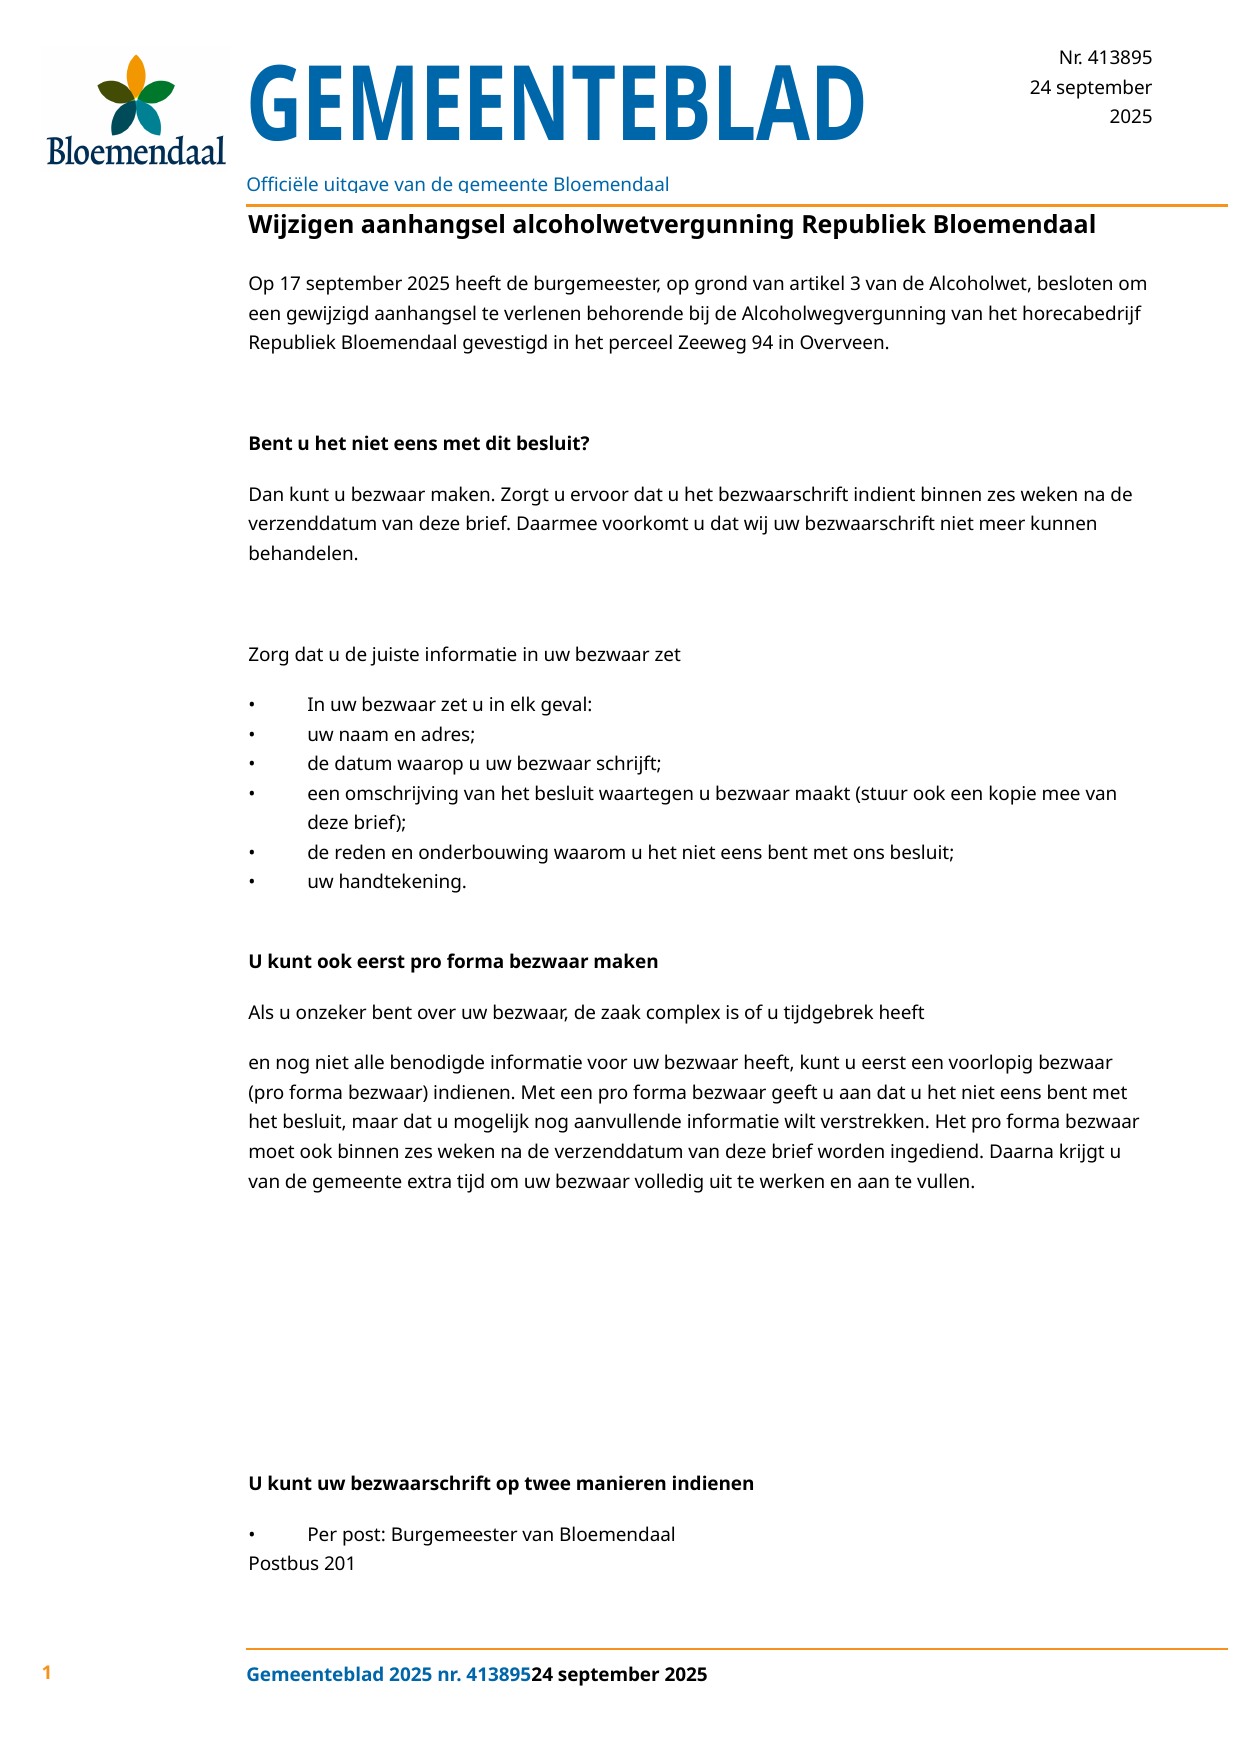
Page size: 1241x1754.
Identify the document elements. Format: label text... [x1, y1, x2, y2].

list Per post: Burgemeester van Bloemendaal [248, 1521, 1152, 1546]
picture [41, 47, 231, 172]
text U kunt ook eerst pro forma bezwaar maken [248, 949, 1152, 974]
text Op 17 september 2025 heeft de burgemeester, op grond van artikel 3 van de Alcoholwet, besloten om een gewijzigd aanhangsel te verlenen behorende bij de Alcoholwegvergunning van het horecabedrijf Republiek Bloemendaal gevestigd in het perceel Zeeweg 94 in Overveen. [248, 270, 1152, 355]
text Als u onzeker bent over uw bezwaar, de zaak complex is of u tijdgebrek heeft [248, 999, 1152, 1025]
list de reden en onderbouwing waarom u het niet eens bent met ons besluit; [248, 839, 1152, 865]
text en nog niet alle benodigde informatie voor uw bezwaar heeft, kunt u eerst een voorlopig bezwaar (pro forma bezwaar) indienen. Met een pro forma bezwaar geeft u aan dat u het niet eens bent met het besluit, maar dat u mogelijk nog aanvullende informatie wilt verstrekken. Het pro forma bezwaar moet ook binnen zes weken na de verzenddatum van deze brief worden ingediend. Daarna krijgt u van de gemeente extra tijd om uw bezwaar volledig uit te werken en aan te vullen. [248, 1049, 1152, 1193]
text Bent u het niet eens met dit besluit? [248, 430, 1152, 456]
list In uw bezwaar zet u in elk geval: [248, 691, 1152, 717]
list uw handtekening. [248, 869, 1152, 894]
text Wijzigen aanhangsel alcoholwetvergunning Republiek Bloemendaal [248, 207, 1152, 241]
list de datum waarop u uw bezwaar schrijft; [248, 750, 1152, 776]
list uw naam en adres; [248, 721, 1152, 746]
text Dan kunt u bezwaar maken. Zorgt u ervoor dat u het bezwaarschrift indient binnen zes weken na de verzenddatum van deze brief. Daarmee voorkomt u dat wij uw bezwaarschrift niet meer kunnen behandelen. [248, 481, 1152, 566]
text Zorg dat u de juiste informatie in uw bezwaar zet [248, 641, 1152, 666]
list een omschrijving van het besluit waartegen u bezwaar maakt (stuur ook een kopie mee van deze brief); [248, 780, 1152, 835]
text U kunt uw bezwaarschrift op twee manieren indienen [248, 1470, 1152, 1496]
text Postbus 201 [248, 1550, 1152, 1576]
